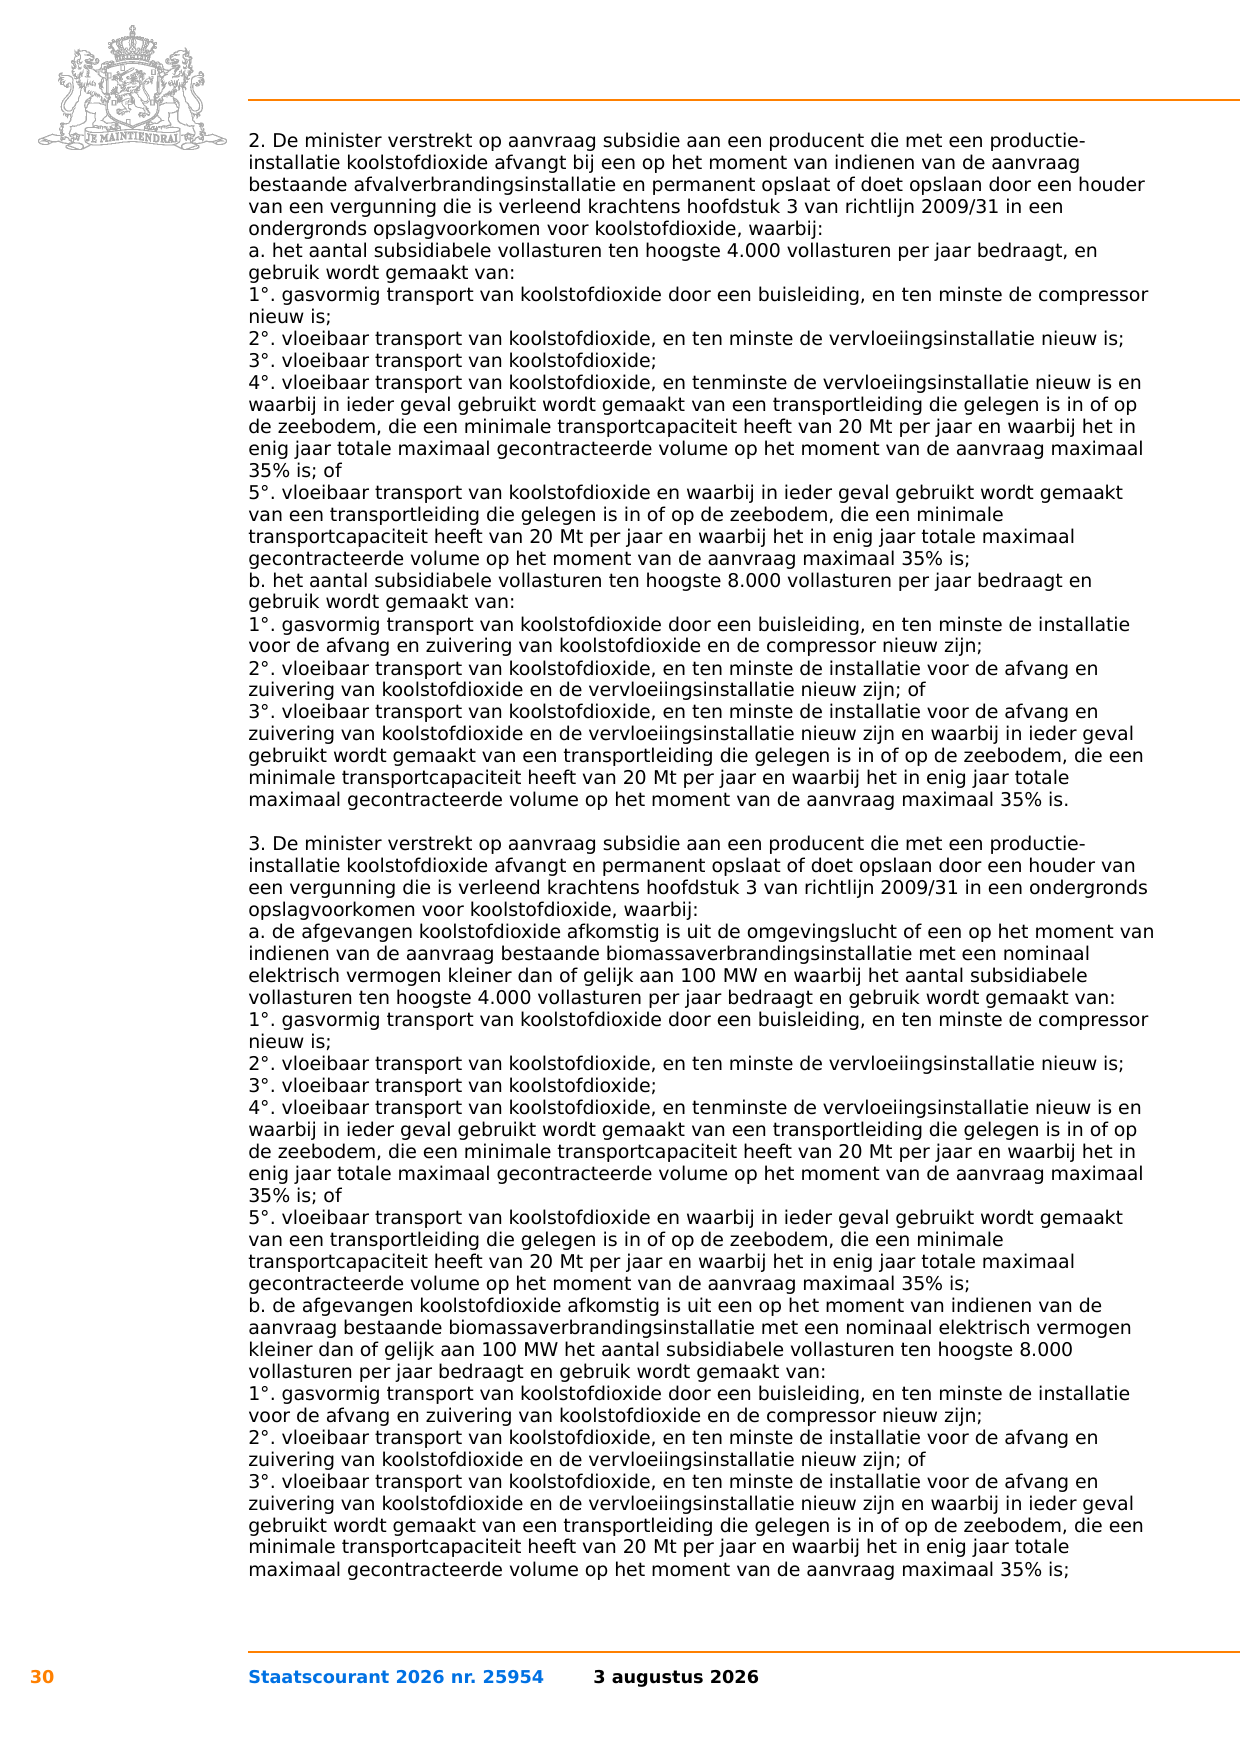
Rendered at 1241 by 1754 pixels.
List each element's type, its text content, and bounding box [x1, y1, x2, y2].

text 5°. vloeibaar transport van koolstofdioxide en waarbij in ieder geval gebruikt wordt gemaakt van een transportleiding die gelegen is in of op de zeebodem, die een minimale transportcapaciteit heeft van 20 Mt per jaar en waarbij het in enig jaar totale maximaal gecontracteerde volume op het moment van de aanvraag maximaal 35% is; [248, 482, 1163, 569]
text 2°. vloeibaar transport van koolstofdioxide, en ten minste de installatie voor de afvang en zuivering van koolstofdioxide en de vervloeiingsinstallatie nieuw zijn; of [248, 1427, 1163, 1471]
text 4°. vloeibaar transport van koolstofdioxide, en tenminste de vervloeiingsinstallatie nieuw is en waarbij in ieder geval gebruikt wordt gemaakt van een transportleiding die gelegen is in of op de zeebodem, die een minimale transportcapaciteit heeft van 20 Mt per jaar en waarbij het in enig jaar totale maximaal gecontracteerde volume op het moment van de aanvraag maximaal 35% is; of [248, 372, 1163, 482]
text 3°. vloeibaar transport van koolstofdioxide; [248, 350, 1163, 372]
text 1°. gasvormig transport van koolstofdioxide door een buisleiding, en ten minste de compressor nieuw is; [248, 284, 1163, 328]
text a. de afgevangen koolstofdioxide afkomstig is uit de omgevingslucht of een op het moment van indienen van de aanvraag bestaande biomassaverbrandingsinstallatie met een nominaal elektrisch vermogen kleiner dan of gelijk aan 100 MW en waarbij het aantal subsidiabele vollasturen ten hoogste 4.000 vollasturen per jaar bedraagt en gebruik wordt gemaakt van: [248, 921, 1163, 1009]
text 3°. vloeibaar transport van koolstofdioxide; [248, 1075, 1163, 1097]
text 2°. vloeibaar transport van koolstofdioxide, en ten minste de installatie voor de afvang en zuivering van koolstofdioxide en de vervloeiingsinstallatie nieuw zijn; of [248, 657, 1163, 701]
text 5°. vloeibaar transport van koolstofdioxide en waarbij in ieder geval gebruikt wordt gemaakt van een transportleiding die gelegen is in of op de zeebodem, die een minimale transportcapaciteit heeft van 20 Mt per jaar en waarbij het in enig jaar totale maximaal gecontracteerde volume op het moment van de aanvraag maximaal 35% is; [248, 1207, 1163, 1295]
picture [38, 25, 227, 150]
text 3. De minister verstrekt op aanvraag subsidie aan een producent die met een productie-installatie koolstofdioxide afvangt en permanent opslaat of doet opslaan door een houder van een vergunning die is verleend krachtens hoofdstuk 3 van richtlijn 2009/31 in een ondergronds opslagvoorkomen voor koolstofdioxide, waarbij: [248, 833, 1163, 921]
text 2°. vloeibaar transport van koolstofdioxide, en ten minste de vervloeiingsinstallatie nieuw is; [248, 1053, 1163, 1075]
text 1°. gasvormig transport van koolstofdioxide door een buisleiding, en ten minste de installatie voor de afvang en zuivering van koolstofdioxide en de compressor nieuw zijn; [248, 1383, 1163, 1427]
text 2°. vloeibaar transport van koolstofdioxide, en ten minste de vervloeiingsinstallatie nieuw is; [248, 328, 1163, 350]
text b. het aantal subsidiabele vollasturen ten hoogste 8.000 vollasturen per jaar bedraagt en gebruik wordt gemaakt van: [248, 569, 1163, 613]
text 1°. gasvormig transport van koolstofdioxide door een buisleiding, en ten minste de compressor nieuw is; [248, 1009, 1163, 1053]
text 4°. vloeibaar transport van koolstofdioxide, en tenminste de vervloeiingsinstallatie nieuw is en waarbij in ieder geval gebruikt wordt gemaakt van een transportleiding die gelegen is in of op de zeebodem, die een minimale transportcapaciteit heeft van 20 Mt per jaar en waarbij het in enig jaar totale maximaal gecontracteerde volume op het moment van de aanvraag maximaal 35% is; of [248, 1097, 1163, 1207]
text 3°. vloeibaar transport van koolstofdioxide, en ten minste de installatie voor de afvang en zuivering van koolstofdioxide en de vervloeiingsinstallatie nieuw zijn en waarbij in ieder geval gebruikt wordt gemaakt van een transportleiding die gelegen is in of op de zeebodem, die een minimale transportcapaciteit heeft van 20 Mt per jaar en waarbij het in enig jaar totale maximaal gecontracteerde volume op het moment van de aanvraag maximaal 35% is; [248, 1471, 1163, 1580]
text 2. De minister verstrekt op aanvraag subsidie aan een producent die met een productie-installatie koolstofdioxide afvangt bij een op het moment van indienen van de aanvraag bestaande afvalverbrandingsinstallatie en permanent opslaat of doet opslaan door een houder van een vergunning die is verleend krachtens hoofdstuk 3 van richtlijn 2009/31 in een ondergronds opslagvoorkomen voor koolstofdioxide, waarbij: [248, 130, 1163, 240]
text a. het aantal subsidiabele vollasturen ten hoogste 4.000 vollasturen per jaar bedraagt, en gebruik wordt gemaakt van: [248, 240, 1163, 284]
text 3°. vloeibaar transport van koolstofdioxide, en ten minste de installatie voor de afvang en zuivering van koolstofdioxide en de vervloeiingsinstallatie nieuw zijn en waarbij in ieder geval gebruikt wordt gemaakt van een transportleiding die gelegen is in of op de zeebodem, die een minimale transportcapaciteit heeft van 20 Mt per jaar en waarbij het in enig jaar totale maximaal gecontracteerde volume op het moment van de aanvraag maximaal 35% is. [248, 701, 1163, 811]
text 1°. gasvormig transport van koolstofdioxide door een buisleiding, en ten minste de installatie voor de afvang en zuivering van koolstofdioxide en de compressor nieuw zijn; [248, 613, 1163, 657]
text b. de afgevangen koolstofdioxide afkomstig is uit een op het moment van indienen van de aanvraag bestaande biomassaverbrandingsinstallatie met een nominaal elektrisch vermogen kleiner dan of gelijk aan 100 MW het aantal subsidiabele vollasturen ten hoogste 8.000 vollasturen per jaar bedraagt en gebruik wordt gemaakt van: [248, 1295, 1163, 1383]
